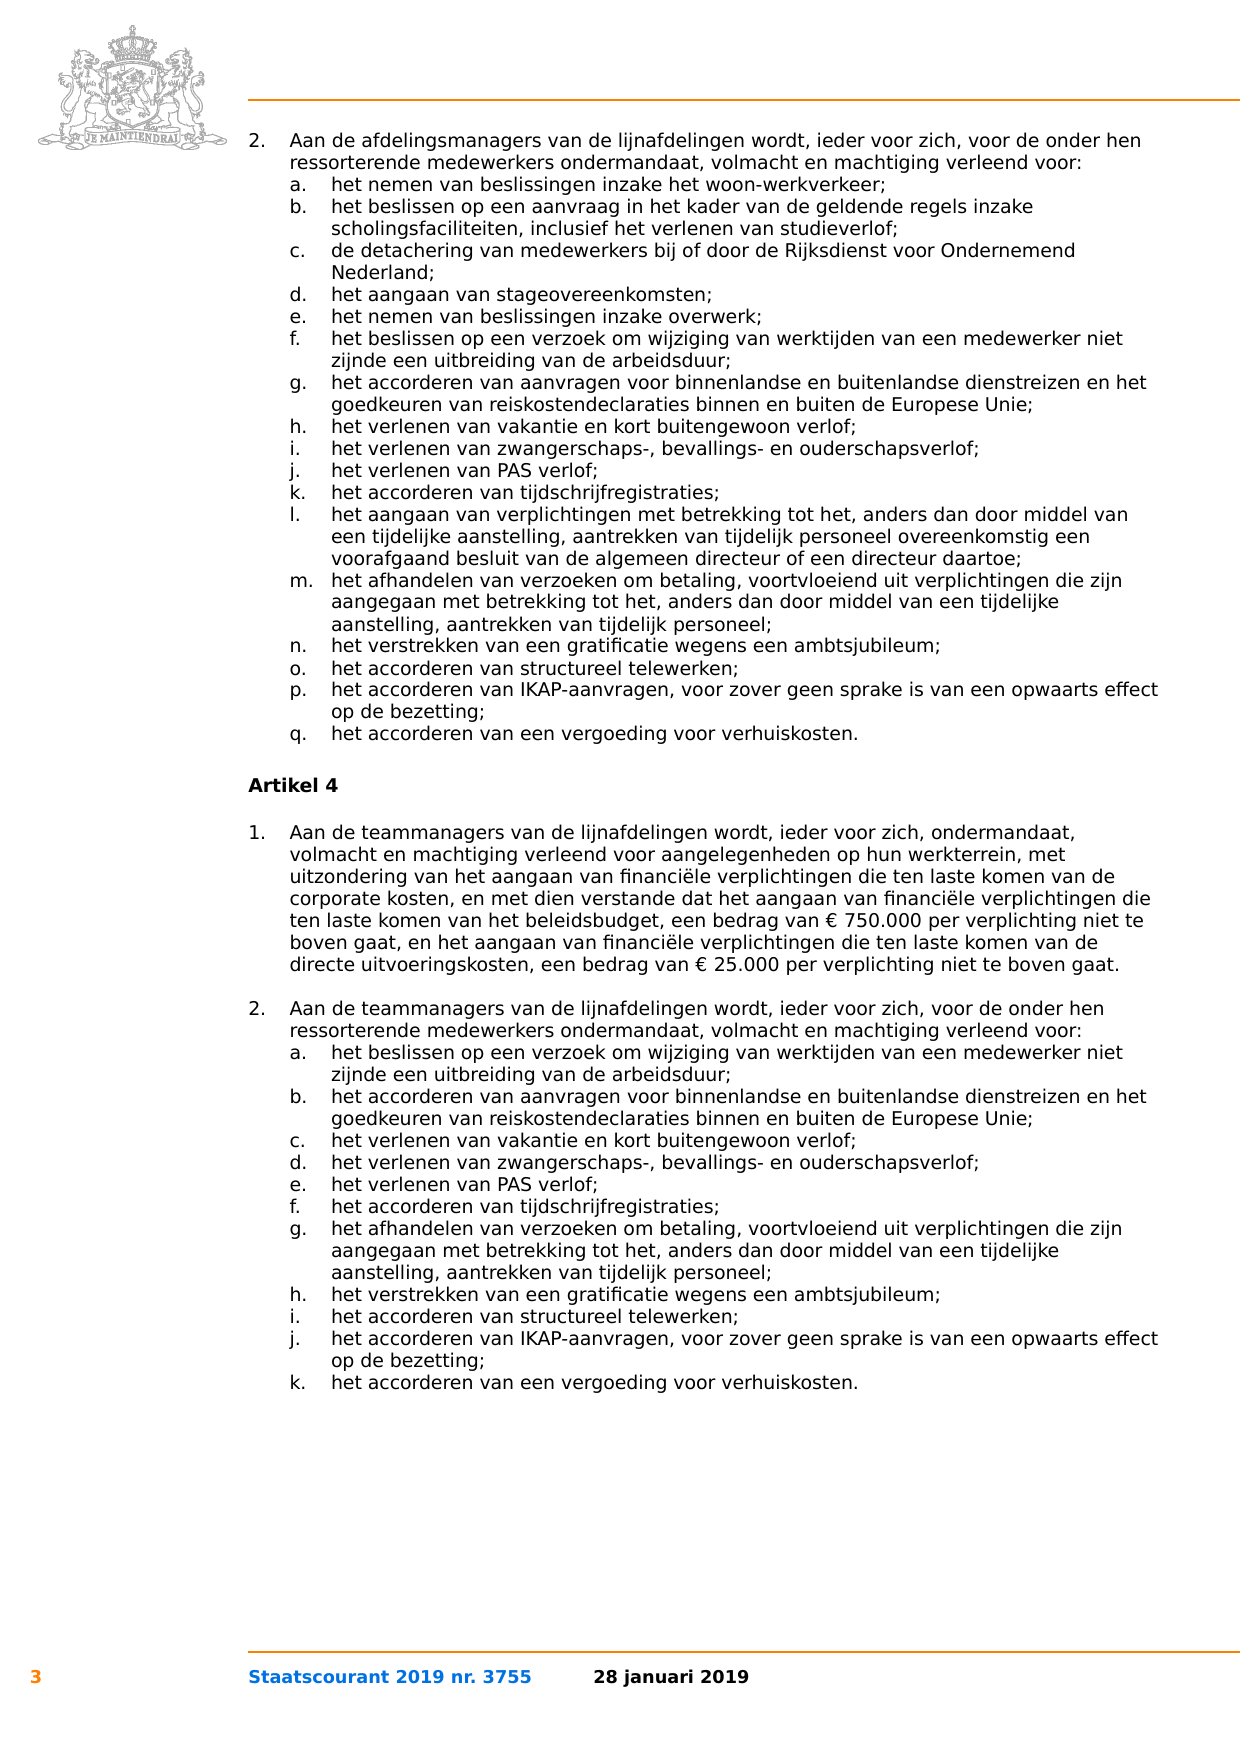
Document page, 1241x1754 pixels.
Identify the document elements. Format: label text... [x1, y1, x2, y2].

text d. het aangaan van stageovereenkomsten; [289, 284, 1163, 306]
text k. het accorderen van tijdschrijfregistraties; [289, 482, 1163, 503]
text f. het beslissen op een verzoek om wijziging van werktijden van een medewerker niet zijnde een uitbreiding van de arbeidsduur; [289, 328, 1163, 372]
text g. het afhandelen van verzoeken om betaling, voortvloeiend uit verplichtingen die zijn aangegaan met betrekking tot het, anders dan door middel van een tijdelijke aanstelling, aantrekken van tijdelijk personeel; [289, 1218, 1163, 1284]
text f. het accorderen van tijdschrijfregistraties; [289, 1196, 1163, 1218]
text 2. Aan de teammanagers van de lijnafdelingen wordt, ieder voor zich, voor de onder hen ressorterende medewerkers ondermandaat, volmacht en machtiging verleend voor: [248, 998, 1163, 1042]
text 1. Aan de teammanagers van de lijnafdelingen wordt, ieder voor zich, ondermandaat, volmacht en machtiging verleend voor aangelegenheden op hun werkterrein, met uitzondering van het aangaan van financiële verplichtingen die ten laste komen van de corporate kosten, en met dien verstande dat het aangaan van financiële verplichtingen die ten laste komen van het beleidsbudget, een bedrag van € 750.000 per verplichting niet te boven gaat, en het aangaan van financiële verplichtingen die ten laste komen van de directe uitvoeringskosten, een bedrag van € 25.000 per verplichting niet te boven gaat. [248, 822, 1163, 976]
text n. het verstrekken van een gratificatie wegens een ambtsjubileum; [289, 635, 1163, 657]
text e. het nemen van beslissingen inzake overwerk; [289, 306, 1163, 328]
text c. het verlenen van vakantie en kort buitengewoon verlof; [289, 1130, 1163, 1152]
text j. het verlenen van PAS verlof; [289, 459, 1163, 482]
text k. het accorderen van een vergoeding voor verhuiskosten. [289, 1372, 1163, 1394]
text a. het nemen van beslissingen inzake het woon-werkverkeer; [289, 174, 1163, 196]
text e. het verlenen van PAS verlof; [289, 1174, 1163, 1196]
text l. het aangaan van verplichtingen met betrekking tot het, anders dan door middel van een tijdelijke aanstelling, aantrekken van tijdelijk personeel overeenkomstig een voorafgaand besluit van de algemeen directeur of een directeur daartoe; [289, 503, 1163, 569]
text j. het accorderen van IKAP-aanvragen, voor zover geen sprake is van een opwaarts effect op de bezetting; [289, 1328, 1163, 1372]
text h. het verstrekken van een gratificatie wegens een ambtsjubileum; [289, 1284, 1163, 1306]
subtitle Artikel 4 [248, 775, 1163, 797]
picture [38, 25, 227, 150]
text q. het accorderen van een vergoeding voor verhuiskosten. [289, 723, 1163, 745]
text o. het accorderen van structureel telewerken; [289, 657, 1163, 679]
text b. het accorderen van aanvragen voor binnenlandse en buitenlandse dienstreizen en het goedkeuren van reiskostendeclaraties binnen en buiten de Europese Unie; [289, 1086, 1163, 1130]
text p. het accorderen van IKAP-aanvragen, voor zover geen sprake is van een opwaarts effect op de bezetting; [289, 679, 1163, 723]
text d. het verlenen van zwangerschaps-, bevallings- en ouderschapsverlof; [289, 1152, 1163, 1174]
text m. het afhandelen van verzoeken om betaling, voortvloeiend uit verplichtingen die zijn aangegaan met betrekking tot het, anders dan door middel van een tijdelijke aanstelling, aantrekken van tijdelijk personeel; [289, 569, 1163, 635]
text i. het accorderen van structureel telewerken; [289, 1306, 1163, 1328]
text g. het accorderen van aanvragen voor binnenlandse en buitenlandse dienstreizen en het goedkeuren van reiskostendeclaraties binnen en buiten de Europese Unie; [289, 372, 1163, 416]
text c. de detachering van medewerkers bij of door de Rijksdienst voor Ondernemend Nederland; [289, 240, 1163, 284]
text i. het verlenen van zwangerschaps-, bevallings- en ouderschapsverlof; [289, 438, 1163, 459]
text a. het beslissen op een verzoek om wijziging van werktijden van een medewerker niet zijnde een uitbreiding van de arbeidsduur; [289, 1042, 1163, 1086]
text 2. Aan de afdelingsmanagers van de lijnafdelingen wordt, ieder voor zich, voor de onder hen ressorterende medewerkers ondermandaat, volmacht en machtiging verleend voor: [248, 130, 1163, 174]
text h. het verlenen van vakantie en kort buitengewoon verlof; [289, 416, 1163, 438]
text b. het beslissen op een aanvraag in het kader van de geldende regels inzake scholingsfaciliteiten, inclusief het verlenen van studieverlof; [289, 196, 1163, 240]
